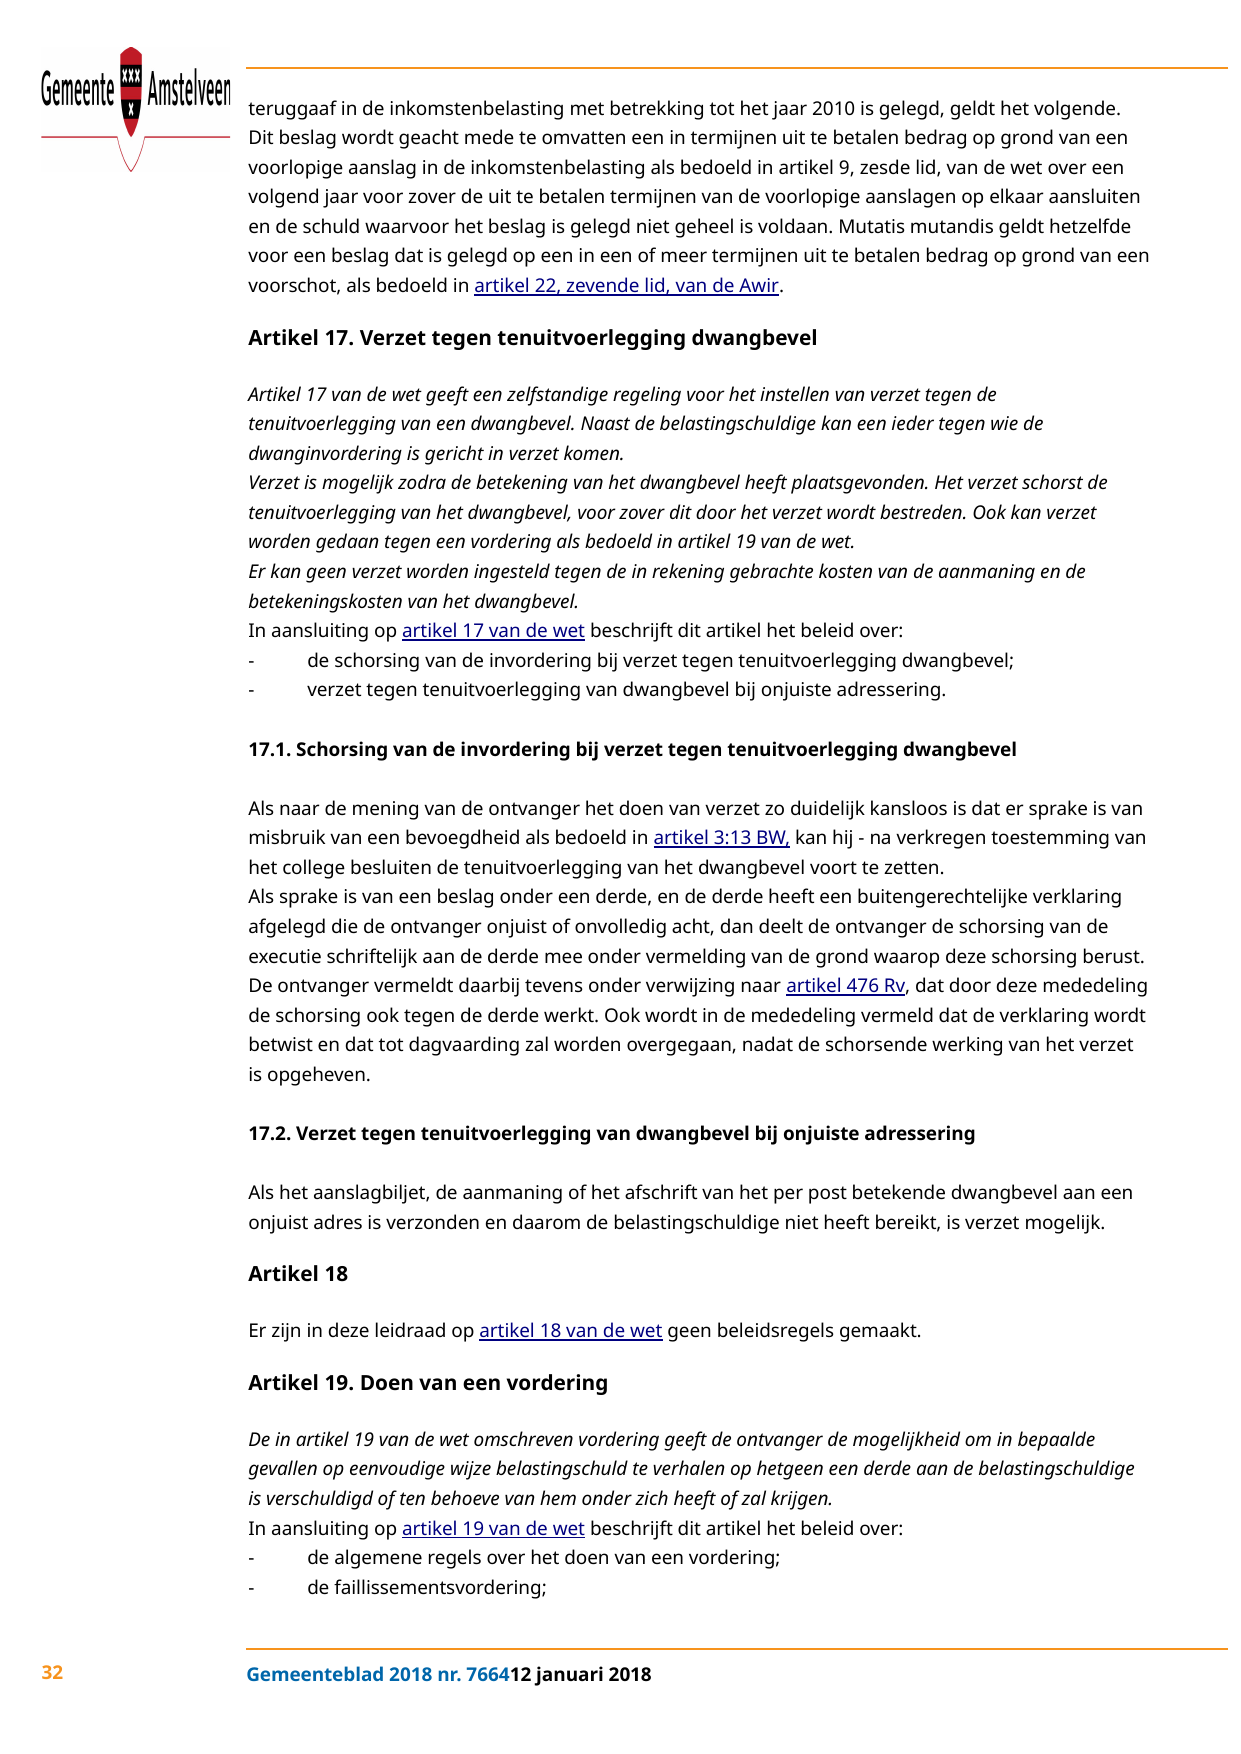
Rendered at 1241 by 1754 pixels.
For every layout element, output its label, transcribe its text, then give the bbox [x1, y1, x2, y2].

list de faillissementsvordering; [248, 1574, 1152, 1599]
list de algemene regels over het doen van een vordering; [248, 1544, 1152, 1570]
picture [41, 47, 231, 172]
text Artikel 19. Doen van een vordering [248, 1368, 1152, 1396]
text Artikel 18 [248, 1259, 1152, 1288]
text Als sprake is van een beslag onder een derde, en de derde heeft een buitengerechtelijke verklaring afgelegd die de ontvanger onjuist of onvolledig acht, dan deelt de ontvanger de schorsing van de executie schriftelijk aan de derde mee onder vermelding van de grond waarop deze schorsing berust. [248, 884, 1152, 968]
text De in artikel 19 van de wet omschreven vordering geeft de ontvanger de mogelijkheid om in bepaalde gevallen op eenvoudige wijze belastingschuld te verhalen op hetgeen een derde aan de belastingschuldige is verschuldigd of ten behoeve van hem onder zich heeft of zal krijgen. [248, 1426, 1152, 1511]
list verzet tegen tenuitvoerlegging van dwangbevel bij onjuiste adressering. [248, 677, 1152, 702]
text teruggaaf in de inkomstenbelasting met betrekking tot het jaar 2010 is gelegd, geldt het volgende. Dit beslag wordt geacht mede te omvatten een in termijnen uit te betalen bedrag op grond van een voorlopige aanslag in de inkomstenbelasting als bedoeld in artikel 9, zesde lid, van de wet over een volgend jaar voor zover de uit te betalen termijnen van de voorlopige aanslagen op elkaar aansluiten en de schuld waarvoor het beslag is gelegd niet geheel is voldaan. Mutatis mutandis geldt hetzelfde voor een beslag dat is gelegd op een in een of meer termijnen uit te betalen bedrag op grond van een voorschot, als bedoeld in artikel 22, zevende lid, van de Awir. [248, 95, 1152, 298]
list de schorsing van de invordering bij verzet tegen tenuitvoerlegging dwangbevel; [248, 647, 1152, 673]
text In aansluiting op artikel 19 van de wet beschrijft dit artikel het beleid over: [248, 1515, 1152, 1540]
text Er zijn in deze leidraad op artikel 18 van de wet geen beleidsregels gemaakt. [248, 1317, 1152, 1343]
text Er kan geen verzet worden ingesteld tegen de in rekening gebrachte kosten van de aanmaning en de betekeningskosten van het dwangbevel. [248, 558, 1152, 613]
text Artikel 17. Verzet tegen tenuitvoerlegging dwangbevel [248, 323, 1152, 351]
text In aansluiting op artikel 17 van de wet beschrijft dit artikel het beleid over: [248, 617, 1152, 643]
text Verzet is mogelijk zodra de betekening van het dwangbevel heeft plaatsgevonden. Het verzet schorst de tenuitvoerlegging van het dwangbevel, voor zover dit door het verzet wordt bestreden. Ook kan verzet worden gedaan tegen een vordering als bedoeld in artikel 19 van de wet. [248, 469, 1152, 554]
text Als het aanslagbiljet, de aanmaning of het afschrift van het per post betekende dwangbevel aan een onjuist adres is verzonden en daarom de belastingschuldige niet heeft bereikt, is verzet mogelijk. [248, 1179, 1152, 1235]
text Als naar de mening van de ontvanger het doen van verzet zo duidelijk kansloos is dat er sprake is van misbruik van een bevoegdheid als bedoeld in artikel 3:13 BW, kan hij - na verkregen toestemming van het college besluiten de tenuitvoerlegging van het dwangbevel voort te zetten. [248, 795, 1152, 880]
text De ontvanger vermeldt daarbij tevens onder verwijzing naar artikel 476 Rv, dat door deze mededeling de schorsing ook tegen de derde werkt. Ook wordt in de mededeling vermeld dat de verklaring wordt betwist en dat tot dagvaarding zal worden overgegaan, nadat de schorsende werking van het verzet is opgeheven. [248, 972, 1152, 1087]
text 17.2. Verzet tegen tenuitvoerlegging van dwangbevel bij onjuiste adressering [248, 1120, 1152, 1146]
text 17.1. Schorsing van de invordering bij verzet tegen tenuitvoerlegging dwangbevel [248, 736, 1152, 761]
text Artikel 17 van de wet geeft een zelfstandige regeling voor het instellen van verzet tegen de tenuitvoerlegging van een dwangbevel. Naast de belastingschuldige kan een ieder tegen wie de dwanginvordering is gericht in verzet komen. [248, 381, 1152, 466]
